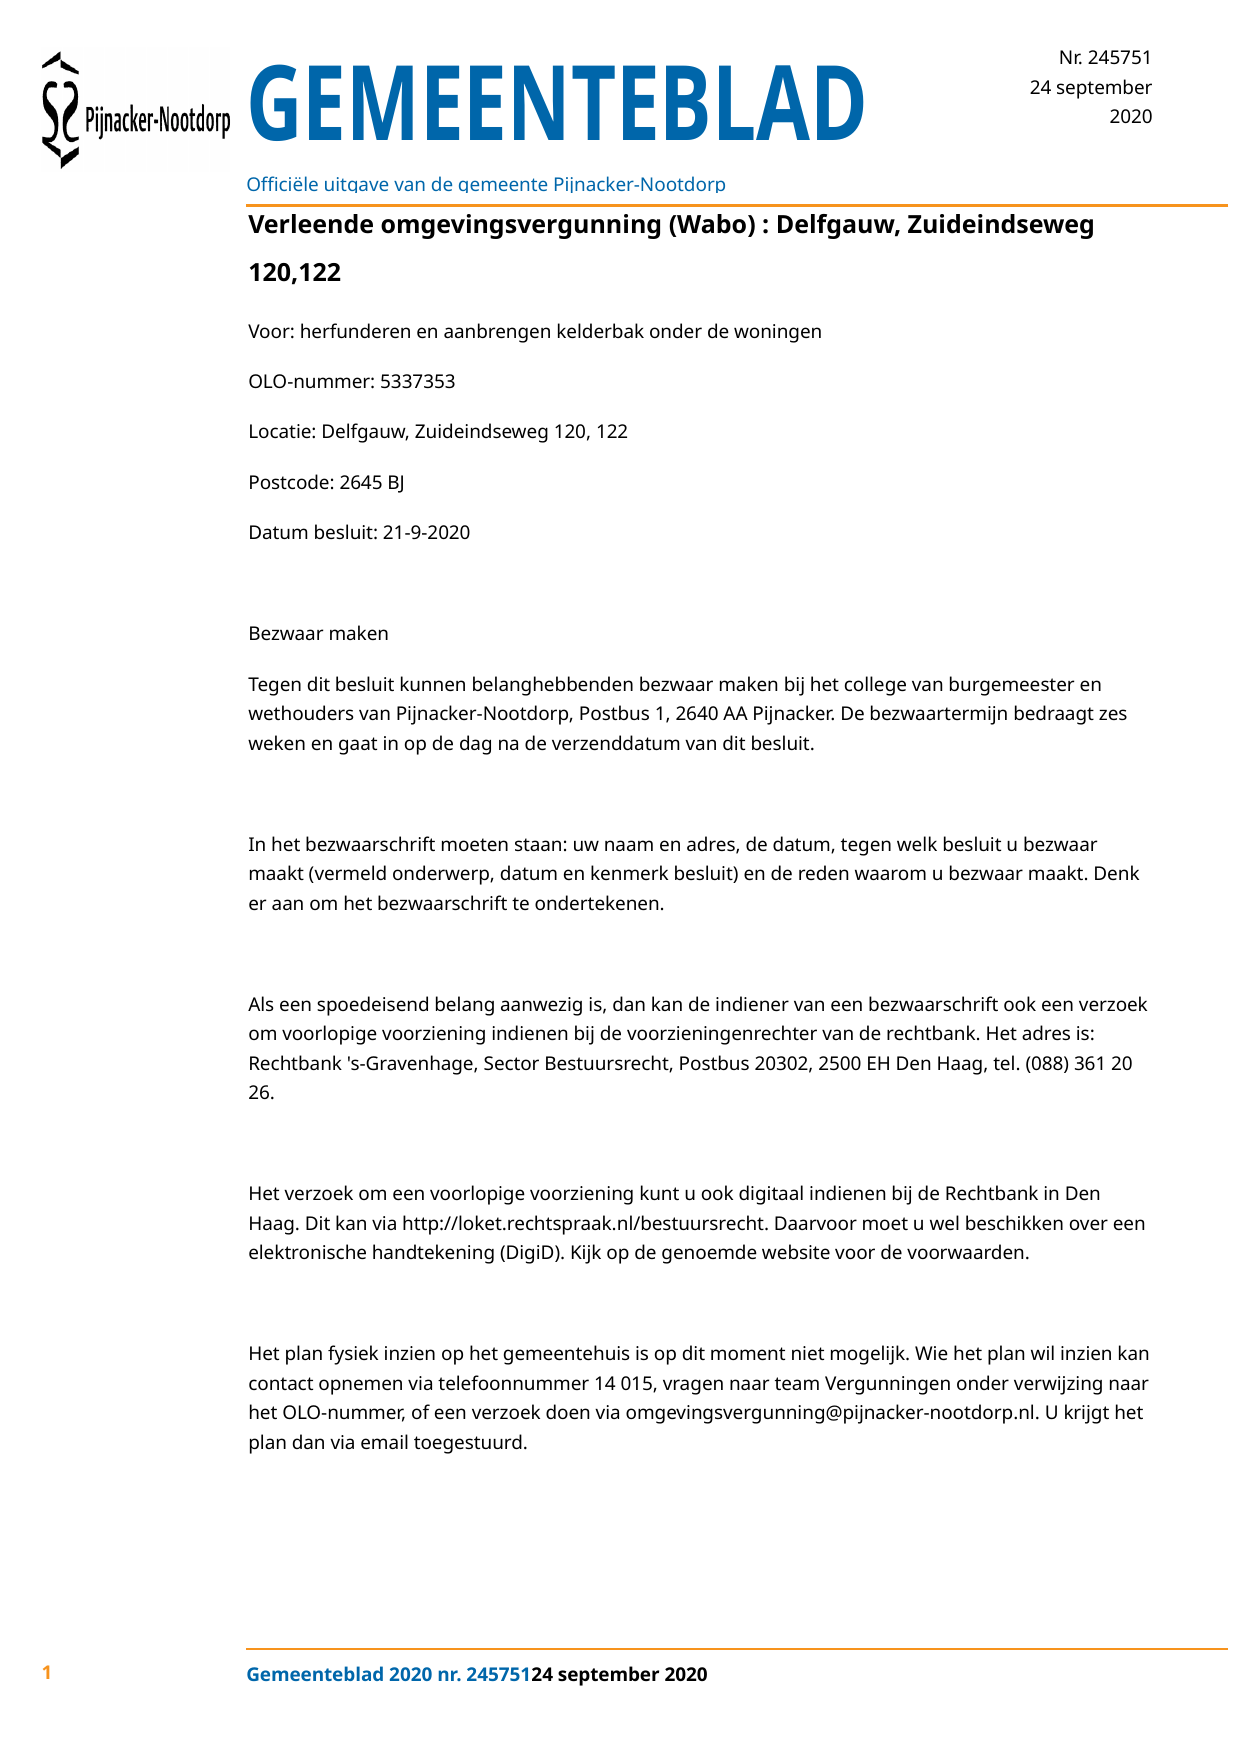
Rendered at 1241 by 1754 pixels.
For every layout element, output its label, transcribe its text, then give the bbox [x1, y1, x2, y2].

text Tegen dit besluit kunnen belanghebbenden bezwaar maken bij het college van burgemeester en wethouders van Pijnacker-Nootdorp, Postbus 1, 2640 AA Pijnacker. De bezwaartermijn bedraagt zes weken en gaat in op de dag na de verzenddatum van dit besluit. [248, 671, 1152, 756]
text Voor: herfunderen en aanbrengen kelderbak onder de woningen [248, 318, 1152, 344]
text In het bezwaarschrift moeten staan: uw naam en adres, de datum, tegen welk besluit u bezwaar maakt (vermeld onderwerp, datum en kenmerk besluit) en de reden waarom u bezwaar maakt. Denk er aan om het bezwaarschrift te ondertekenen. [248, 831, 1152, 916]
text Verleende omgevingsvergunning (Wabo) : Delfgauw, Zuideindseweg 120,122 [248, 207, 1152, 288]
text OLO-nummer: 5337353 [248, 368, 1152, 394]
picture [41, 47, 231, 172]
text Datum besluit: 21-9-2020 [248, 519, 1152, 545]
text Als een spoedeisend belang aanwezig is, dan kan de indiener van een bezwaarschrift ook een verzoek om voorlopige voorziening indienen bij de voorzieningenrechter van de rechtbank. Het adres is: Rechtbank 's-Gravenhage, Sector Bestuursrecht, Postbus 20302, 2500 EH Den Haag, tel. (088) 361 20 26. [248, 991, 1152, 1105]
text Locatie: Delfgauw, Zuideindseweg 120, 122 [248, 419, 1152, 444]
text Het verzoek om een voorlopige voorziening kunt u ook digitaal indienen bij de Rechtbank in Den Haag. Dit kan via http://loket.rechtspraak.nl/bestuursrecht. Daarvoor moet u wel beschikken over een elektronische handtekening (DigiD). Kijk op de genoemde website voor de voorwaarden. [248, 1180, 1152, 1265]
text Bezwaar maken [248, 620, 1152, 646]
text Het plan fysiek inzien op het gemeentehuis is op dit moment niet mogelijk. Wie het plan wil inzien kan contact opnemen via telefoonnummer 14 015, vragen naar team Vergunningen onder verwijzing naar het OLO-nummer, of een verzoek doen via omgevingsvergunning@pijnacker-nootdorp.nl. U krijgt het plan dan via email toegestuurd. [248, 1340, 1152, 1455]
text Postcode: 2645 BJ [248, 469, 1152, 495]
